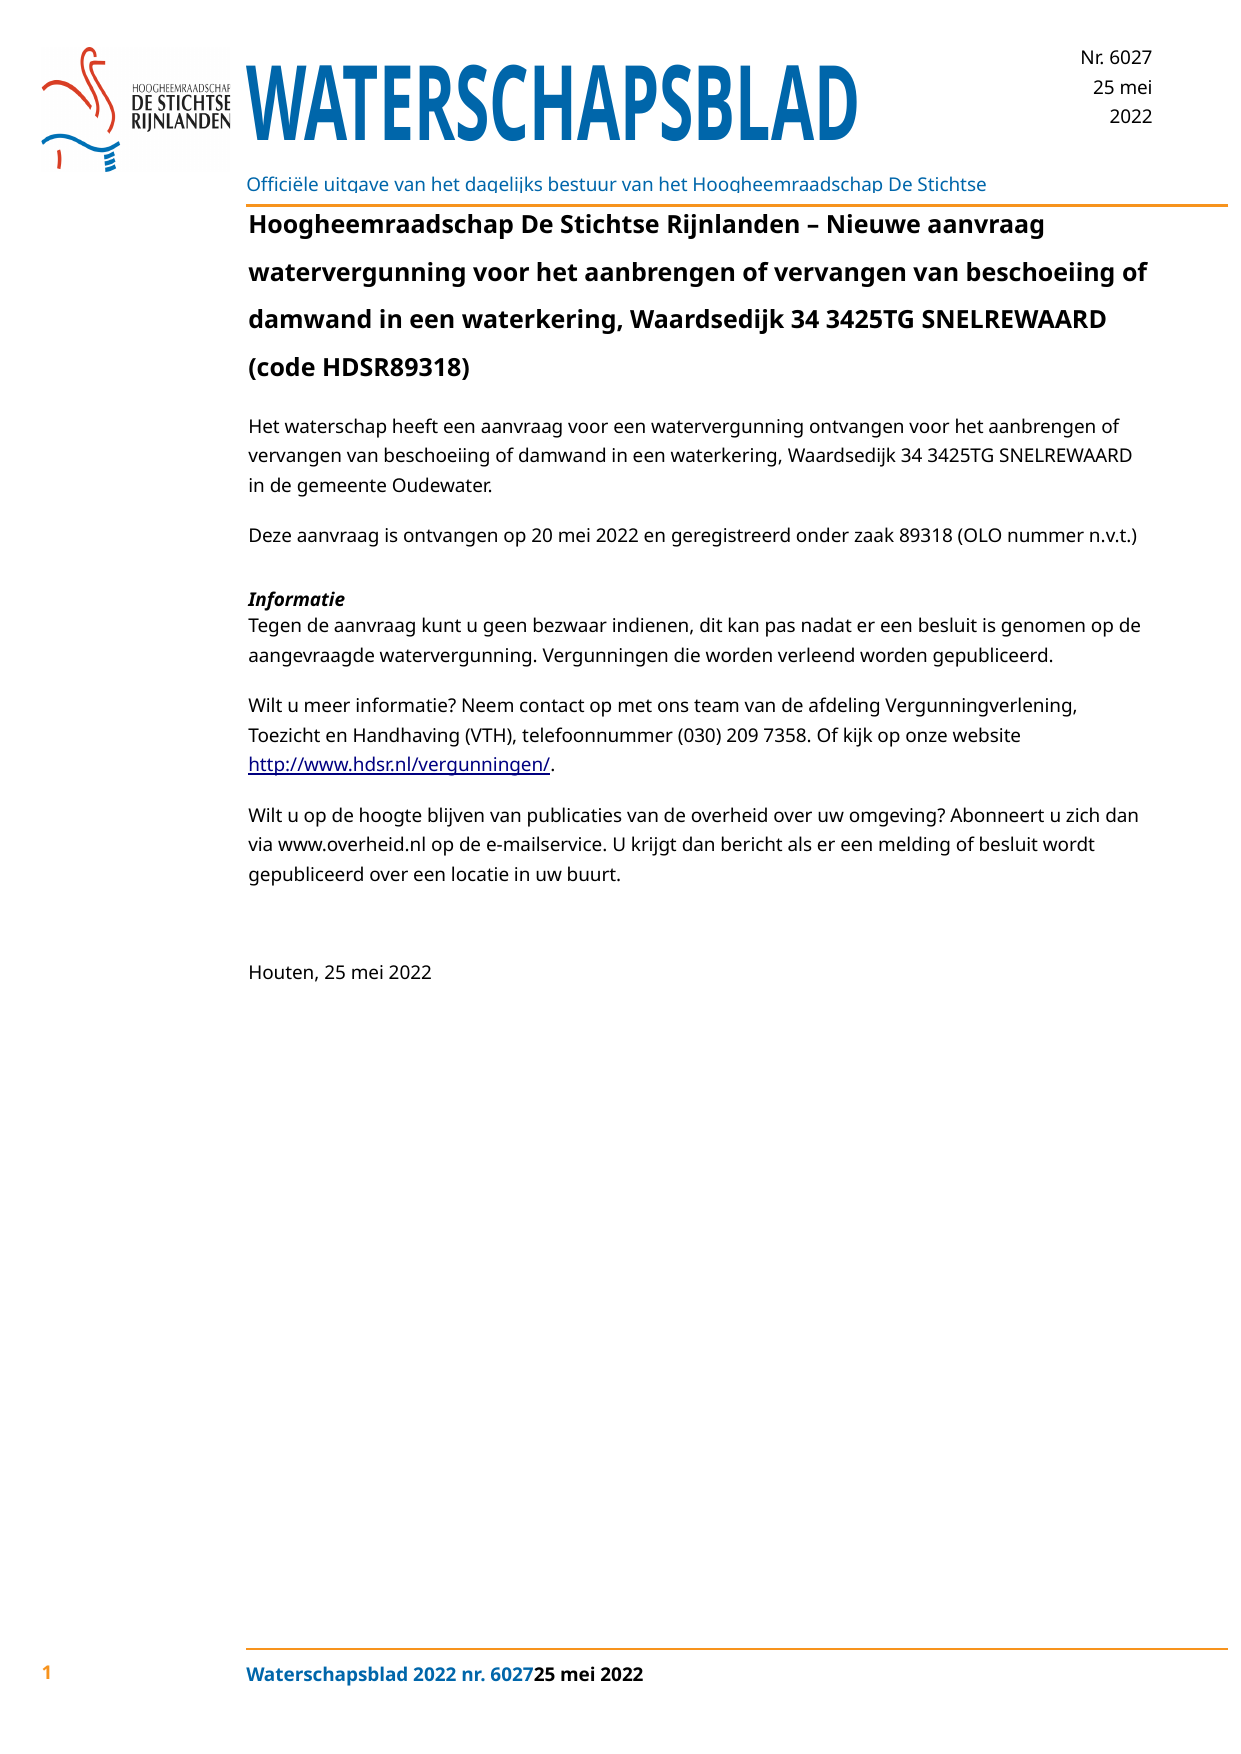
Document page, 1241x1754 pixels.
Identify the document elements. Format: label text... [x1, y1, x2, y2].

text Deze aanvraag is ontvangen op 20 mei 2022 en geregistreerd onder zaak 89318 (OLO nummer n.v.t.) [248, 523, 1152, 548]
text Hoogheemraadschap De Stichtse Rijnlanden – Nieuwe aanvraag watervergunning voor het aanbrengen of vervangen van beschoeiing of damwand in een waterkering, Waardsedijk 34 3425TG SNELREWAARD (code HDSR89318) [248, 207, 1152, 384]
text Het waterschap heeft een aanvraag voor een watervergunning ontvangen voor het aanbrengen of vervangen van beschoeiing of damwand in een waterkering, Waardsedijk 34 3425TG SNELREWAARD in de gemeente Oudewater. [248, 413, 1152, 498]
picture [41, 47, 231, 172]
text Houten, 25 mei 2022 [248, 959, 1152, 985]
text Informatie [248, 587, 1152, 612]
text Wilt u op de hoogte blijven van publicaties van de overheid over uw omgeving? Abonneert u zich dan via www.overheid.nl op de e-mailservice. U krijgt dan bericht als er een melding of besluit wordt gepubliceerd over een locatie in uw buurt. [248, 802, 1152, 887]
text Wilt u meer informatie? Neem contact op met ons team van de afdeling Vergunningverlening, Toezicht en Handhaving (VTH), telefoonnummer (030) 209 7358. Of kijk op onze website http://www.hdsr.nl/vergunningen/. [248, 692, 1152, 777]
text Tegen de aanvraag kunt u geen bezwaar indienen, dit kan pas nadat er een besluit is genomen op de aangevraagde watervergunning. Vergunningen die worden verleend worden gepubliceerd. [248, 612, 1152, 668]
